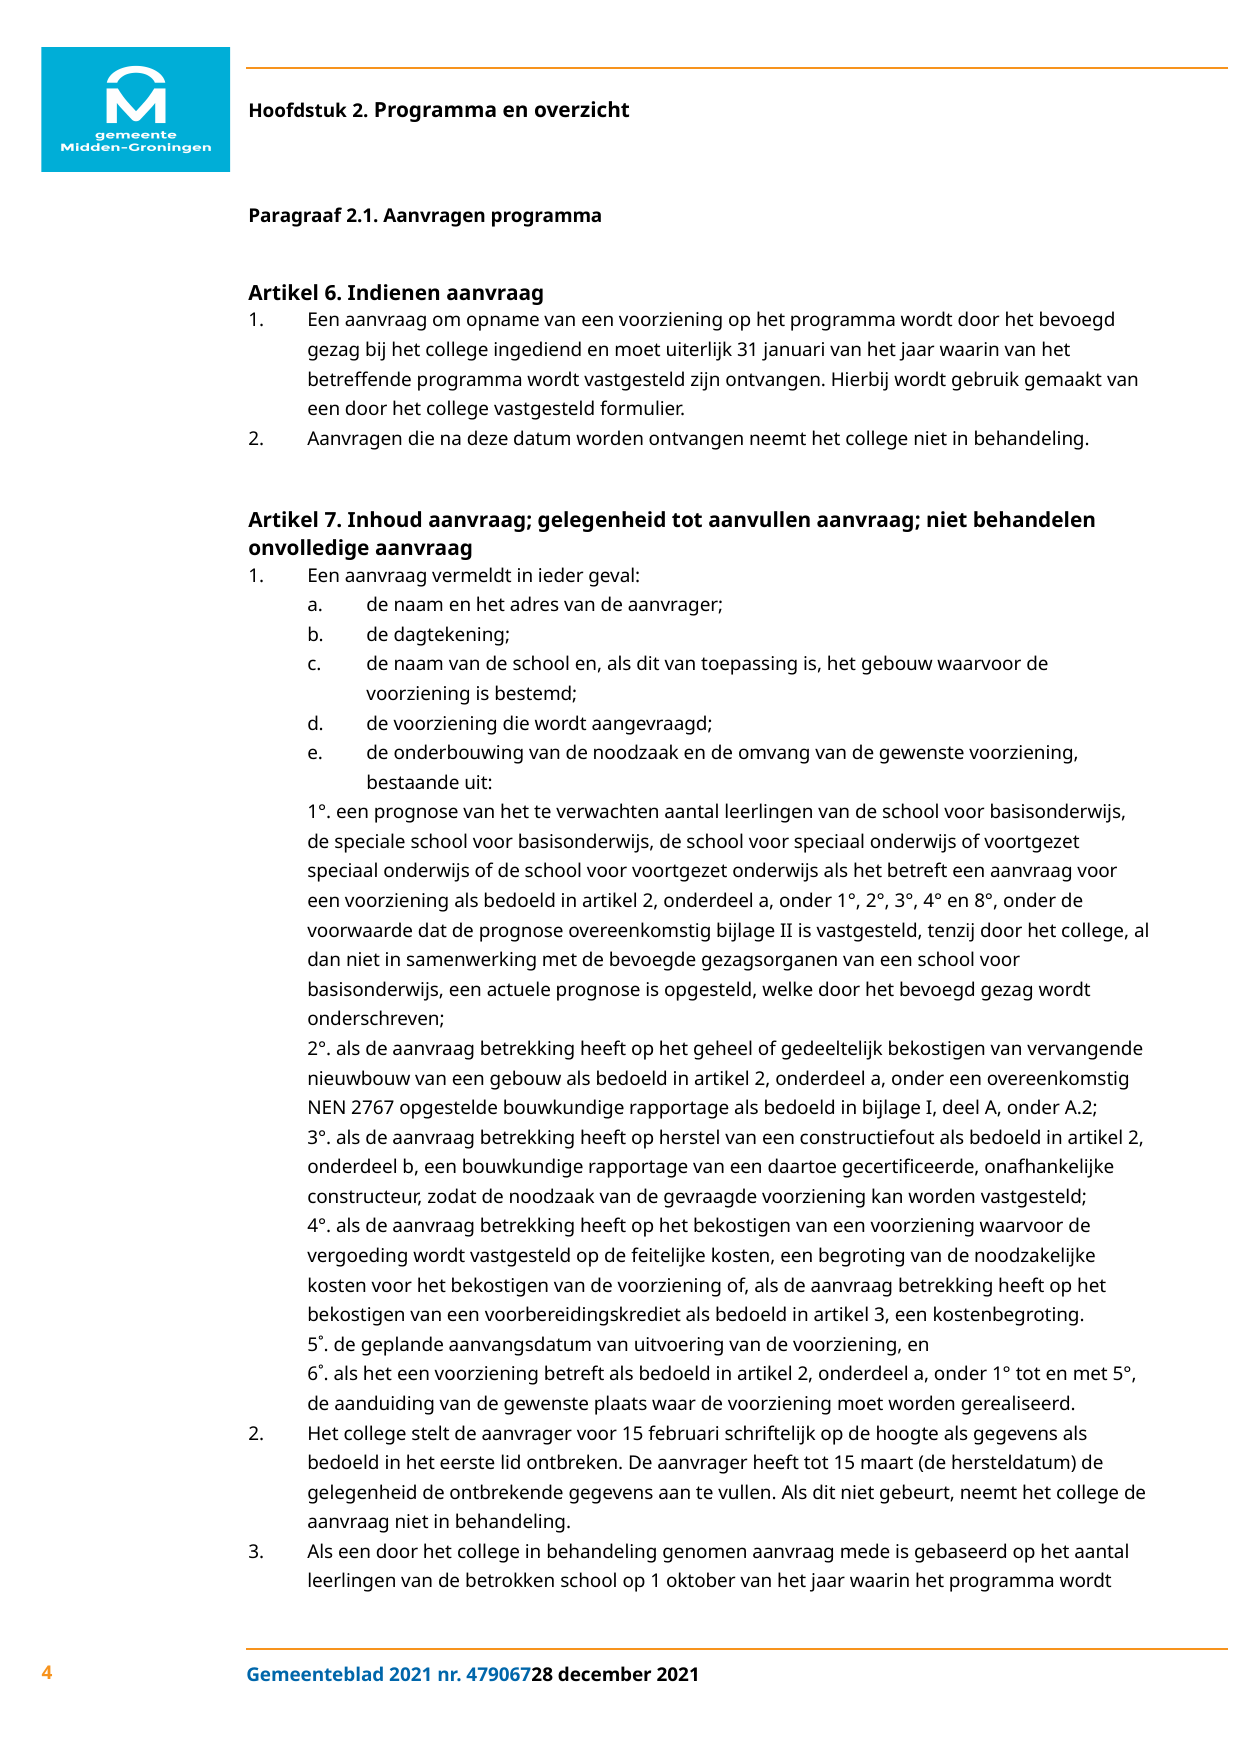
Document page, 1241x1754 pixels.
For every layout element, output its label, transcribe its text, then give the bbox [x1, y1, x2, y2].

list de dagtekening; [307, 621, 1152, 647]
picture [108, 66, 164, 82]
list de naam en het adres van de aanvrager; [307, 591, 1152, 617]
list Een aanvraag vermeldt in ieder geval: [248, 562, 1152, 588]
list de naam van de school en, als dit van toepassing is, het gebouw waarvoor de voorziening is bestemd; [307, 651, 1152, 706]
list Aanvragen die na deze datum worden ontvangen neemt het college niet in behandeling. [248, 425, 1152, 451]
list Een aanvraag om opname van een voorziening op het programma wordt door het bevoegd gezag bij het college ingediend en moet uiterlijk 31 januari van het jaar waarin van het betreffende programma wordt vastgesteld zijn ontvangen. Hierbij wordt gebruik gemaakt van een door het college vastgesteld formulier. [248, 307, 1152, 421]
text Paragraaf 2.1. Aanvragen programma [248, 202, 1152, 228]
list de voorziening die wordt aangevraagd; [307, 710, 1152, 736]
picture [107, 89, 165, 122]
list 4°. als de aanvraag betrekking heeft op het bekostigen van een voorziening waarvoor de vergoeding wordt vastgesteld op de feitelijke kosten, een begroting van de noodzakelijke kosten voor het bekostigen van de voorziening of, als de aanvraag betrekking heeft op het bekostigen van een voorbereidingskrediet als bedoeld in artikel 3, een kostenbegroting. [248, 1213, 1152, 1327]
list Het college stelt de aanvrager voor 15 februari schriftelijk op de hoogte als gegevens als bedoeld in het eerste lid ontbreken. De aanvrager heeft tot 15 maart (de hersteldatum) de gelegenheid de ontbrekende gegevens aan te vullen. Als dit niet gebeurt, neemt het college de aanvraag niet in behandeling. [248, 1420, 1152, 1534]
list 6˚. als het een voorziening betreft als bedoeld in artikel 2, onderdeel a, onder 1° tot en met 5°, de aanduiding van de gewenste plaats waar de voorziening moet worden gerealiseerd. [248, 1361, 1152, 1416]
list Als een door het college in behandeling genomen aanvraag mede is gebaseerd op het aantal leerlingen van de betrokken school op 1 oktober van het jaar waarin het programma wordt [248, 1538, 1152, 1593]
text Artikel 7. Inhoud aanvraag; gelegenheid tot aanvullen aanvraag; niet behandelen onvolledige aanvraag [248, 505, 1152, 562]
text Hoofdstuk 2. Programma en overzicht [248, 95, 1152, 123]
list 2°. als de aanvraag betrekking heeft op het geheel of gedeeltelijk bekostigen van vervangende nieuwbouw van een gebouw als bedoeld in artikel 2, onderdeel a, onder een overeenkomstig NEN 2767 opgestelde bouwkundige rapportage als bedoeld in bijlage I, deel A, onder A.2; [248, 1035, 1152, 1120]
list de onderbouwing van de noodzaak en de omvang van de gewenste voorziening, bestaande uit: [307, 739, 1152, 795]
text Artikel 6. Indienen aanvraag [248, 278, 1152, 307]
list 1°. een prognose van het te verwachten aantal leerlingen van de school voor basisonderwijs, de speciale school voor basisonderwijs, de school voor speciaal onderwijs of voortgezet speciaal onderwijs of de school voor voortgezet onderwijs als het betreft een aanvraag voor een voorziening als bedoeld in artikel 2, onderdeel a, onder 1°, 2°, 3°, 4° en 8°, onder de voorwaarde dat de prognose overeenkomstig bijlage II is vastgesteld, tenzij door het college, al dan niet in samenwerking met de bevoegde gezagsorganen van een school voor basisonderwijs, een actuele prognose is opgesteld, welke door het bevoegd gezag wordt onderschreven; [248, 798, 1152, 1031]
list 3°. als de aanvraag betrekking heeft op herstel van een constructiefout als bedoeld in artikel 2, onderdeel b, een bouwkundige rapportage van een daartoe gecertificeerde, onafhankelijke constructeur, zodat de noodzaak van de gevraagde voorziening kan worden vastgesteld; [248, 1124, 1152, 1209]
picture [184, 146, 190, 153]
list 5˚. de geplande aanvangsdatum van uitvoering van de voorziening, en [248, 1331, 1152, 1357]
